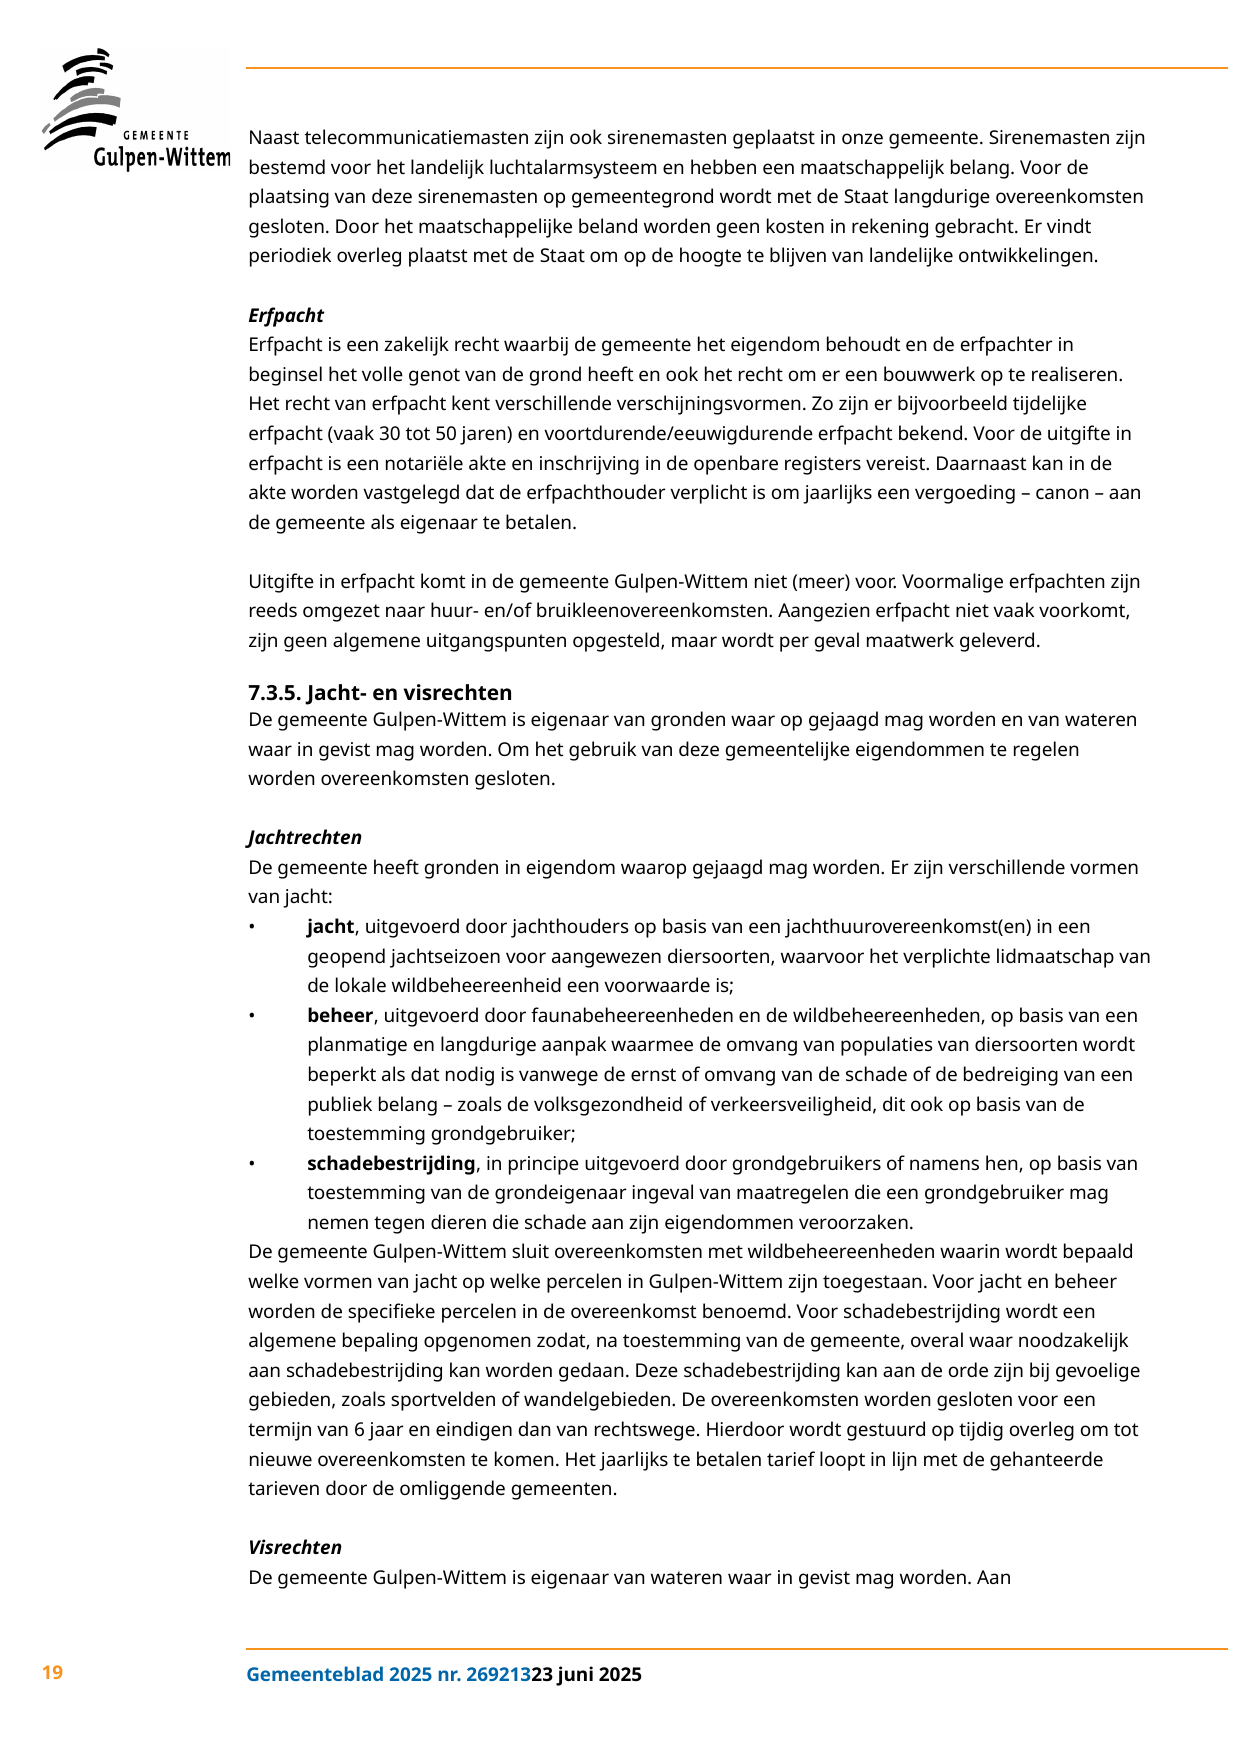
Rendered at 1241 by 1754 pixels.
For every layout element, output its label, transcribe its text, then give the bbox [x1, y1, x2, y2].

list schadebestrijding, in principe uitgevoerd door grondgebruikers of namens hen, op basis van toestemming van de grondeigenaar ingeval van maatregelen die een grondgebruiker mag nemen tegen dieren die schade aan zijn eigendommen veroorzaken. [248, 1150, 1152, 1235]
text Visrechten [248, 1534, 1152, 1560]
text De gemeente Gulpen-Wittem is eigenaar van gronden waar op gejaagd mag worden en van wateren waar in gevist mag worden. Om het gebruik van deze gemeentelijke eigendommen te regelen worden overeenkomsten gesloten. [248, 706, 1152, 791]
text De gemeente Gulpen-Wittem is eigenaar van wateren waar in gevist mag worden. Aan [248, 1564, 1152, 1590]
text De gemeente heeft gronden in eigendom waarop gejaagd mag worden. Er zijn verschillende vormen van jacht: [248, 854, 1152, 909]
text 7.3.5. Jacht- en visrechten [248, 678, 1152, 706]
picture [41, 47, 231, 172]
text Naast telecommunicatiemasten zijn ook sirenemasten geplaatst in onze gemeente. Sirenemasten zijn bestemd voor het landelijk luchtalarmsysteem en hebben een maatschappelijk belang. Voor de plaatsing van deze sirenemasten op gemeentegrond wordt met de Staat langdurige overeenkomsten gesloten. Door het maatschappelijke beland worden geen kosten in rekening gebracht. Er vindt periodiek overleg plaatst met de Staat om op de hoogte te blijven van landelijke ontwikkelingen. [248, 124, 1152, 268]
text Erfpacht [248, 302, 1152, 328]
text Uitgifte in erfpacht komt in de gemeente Gulpen-Wittem niet (meer) voor. Voormalige erfpachten zijn reeds omgezet naar huur- en/of bruikleenovereenkomsten. Aangezien erfpacht niet vaak voorkomt, zijn geen algemene uitgangspunten opgesteld, maar wordt per geval maatwerk geleverd. [248, 568, 1152, 653]
list jacht, uitgevoerd door jachthouders op basis van een jachthuurovereenkomst(en) in een geopend jachtseizoen voor aangewezen diersoorten, waarvoor het verplichte lidmaatschap van de lokale wildbeheereenheid een voorwaarde is; [248, 913, 1152, 998]
list beheer, uitgevoerd door faunabeheereenheden en de wildbeheereenheden, op basis van een planmatige en langdurige aanpak waarmee de omvang van populaties van diersoorten wordt beperkt als dat nodig is vanwege de ernst of omvang van de schade of de bedreiging van een publiek belang – zoals de volksgezondheid of verkeersveiligheid, dit ook op basis van de toestemming grondgebruiker; [248, 1002, 1152, 1146]
text De gemeente Gulpen-Wittem sluit overeenkomsten met wildbeheereenheden waarin wordt bepaald welke vormen van jacht op welke percelen in Gulpen-Wittem zijn toegestaan. Voor jacht en beheer worden de specifieke percelen in de overeenkomst benoemd. Voor schadebestrijding wordt een algemene bepaling opgenomen zodat, na toestemming van de gemeente, overal waar noodzakelijk aan schadebestrijding kan worden gedaan. Deze schadebestrijding kan aan de orde zijn bij gevoelige gebieden, zoals sportvelden of wandelgebieden. De overeenkomsten worden gesloten voor een termijn van 6 jaar en eindigen dan van rechtswege. Hierdoor wordt gestuurd op tijdig overleg om tot nieuwe overeenkomsten te komen. Het jaarlijks te betalen tarief loopt in lijn met de gehanteerde tarieven door de omliggende gemeenten. [248, 1239, 1152, 1501]
text Erfpacht is een zakelijk recht waarbij de gemeente het eigendom behoudt en de erfpachter in beginsel het volle genot van de grond heeft en ook het recht om er een bouwwerk op te realiseren. Het recht van erfpacht kent verschillende verschijningsvormen. Zo zijn er bijvoorbeeld tijdelijke erfpacht (vaak 30 tot 50 jaren) en voortdurende/eeuwigdurende erfpacht bekend. Voor de uitgifte in erfpacht is een notariële akte en inschrijving in de openbare registers vereist. Daarnaast kan in de akte worden vastgelegd dat de erfpachthouder verplicht is om jaarlijks een vergoeding – canon – aan de gemeente als eigenaar te betalen. [248, 331, 1152, 535]
text Jachtrechten [248, 824, 1152, 850]
